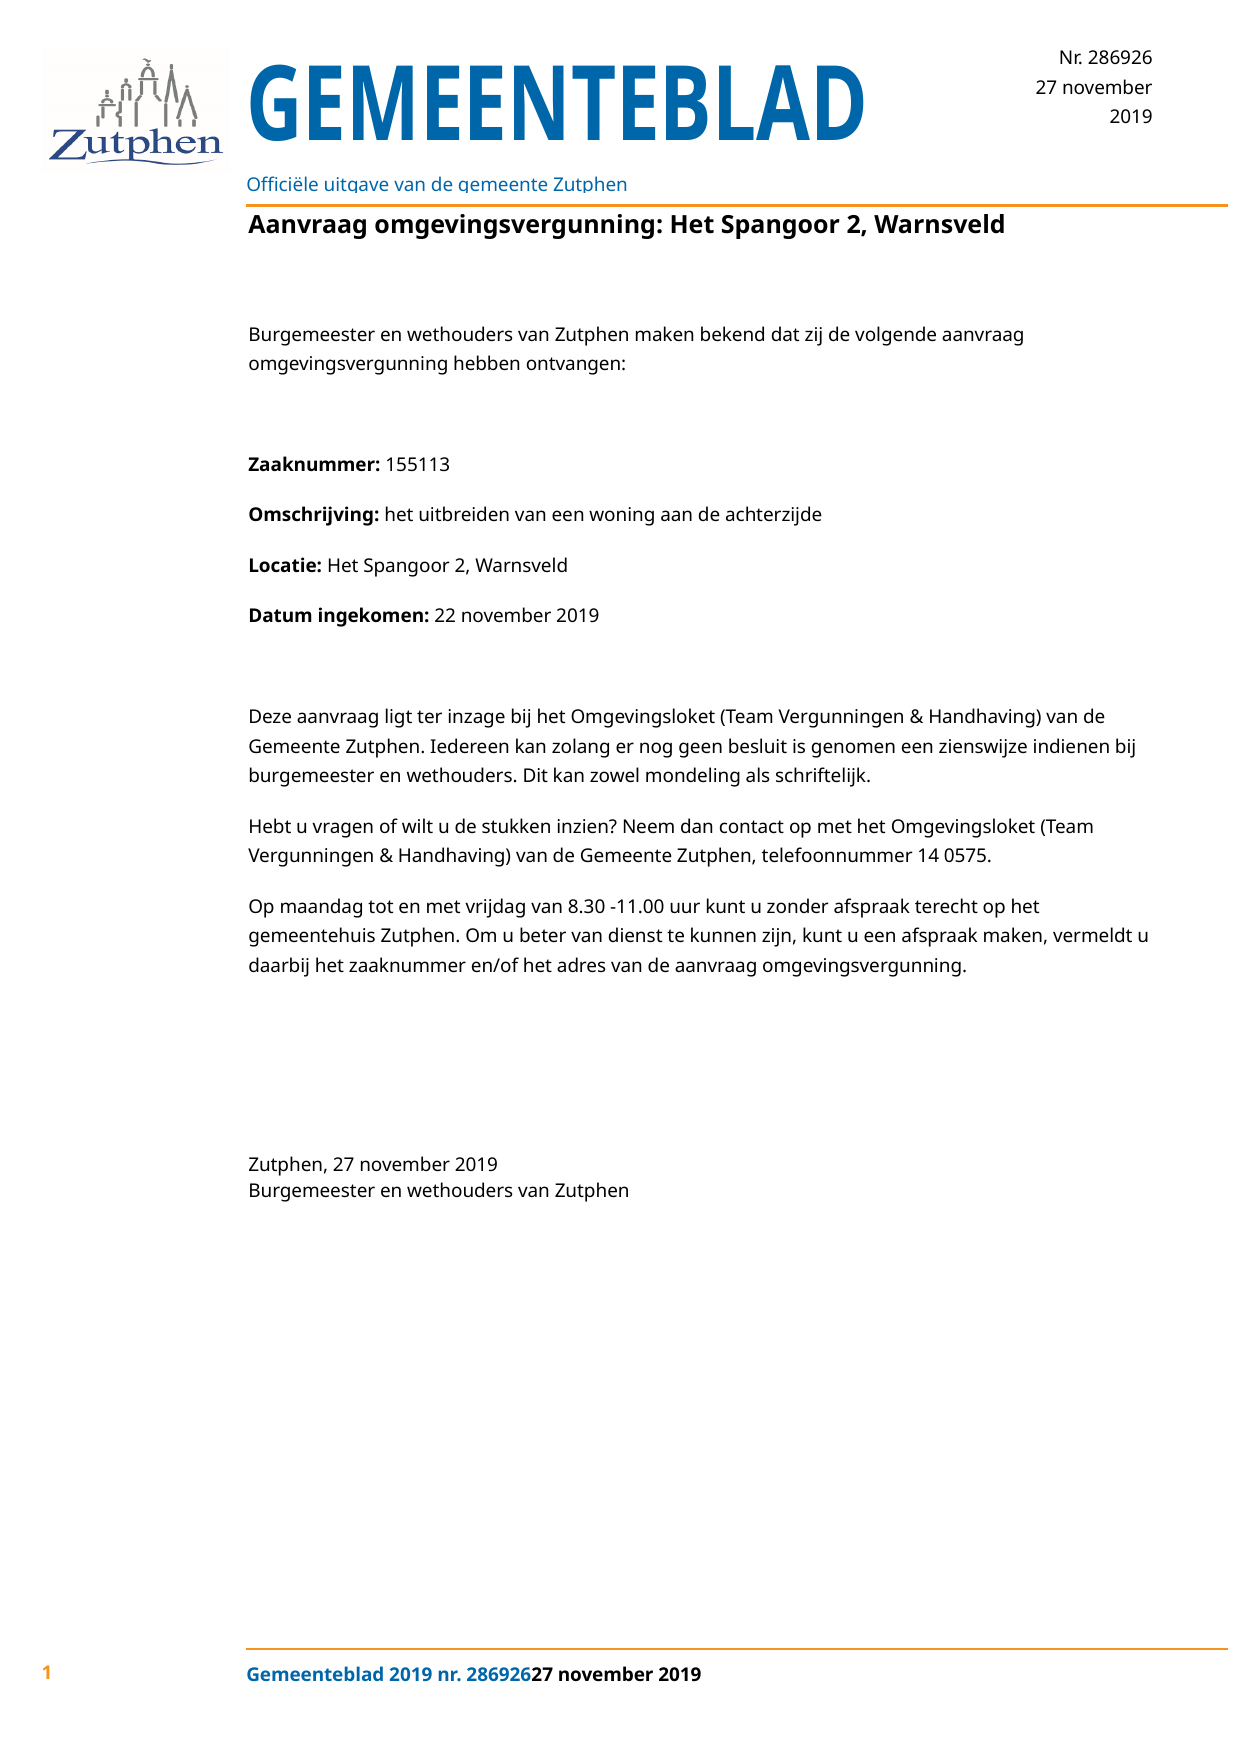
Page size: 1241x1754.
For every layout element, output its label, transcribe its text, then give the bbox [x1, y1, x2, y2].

text Burgemeester en wethouders van Zutphen [248, 1177, 1152, 1202]
text Omschrijving: het uitbreiden van een woning aan de achterzijde [248, 502, 1152, 527]
text Zaaknummer: 155113 [248, 451, 1152, 477]
text Deze aanvraag ligt ter inzage bij het Omgevingsloket (Team Vergunningen & Handhaving) van de Gemeente Zutphen. Iedereen kan zolang er nog geen besluit is genomen een zienswijze indienen bij burgemeester en wethouders. Dit kan zowel mondeling als schriftelijk. [248, 703, 1152, 788]
text Hebt u vragen of wilt u de stukken inzien? Neem dan contact op met het Omgevingsloket (Team Vergunningen & Handhaving) van de Gemeente Zutphen, telefoonnummer 14 0575. [248, 813, 1152, 868]
text Burgemeester en wethouders van Zutphen maken bekend dat zij de volgende aanvraag omgevingsvergunning hebben ontvangen: [248, 321, 1152, 376]
text Locatie: Het Spangoor 2, Warnsveld [248, 552, 1152, 578]
text Zutphen, 27 november 2019 [248, 1151, 1152, 1177]
picture [41, 47, 231, 172]
text Op maandag tot en met vrijdag van 8.30 -11.00 uur kunt u zonder afspraak terecht op het gemeentehuis Zutphen. Om u beter van dienst te kunnen zijn, kunt u een afspraak maken, vermeldt u daarbij het zaaknummer en/of het adres van de aanvraag omgevingsvergunning. [248, 893, 1152, 978]
text Datum ingekomen: 22 november 2019 [248, 602, 1152, 628]
text Aanvraag omgevingsvergunning: Het Spangoor 2, Warnsveld [248, 207, 1152, 241]
